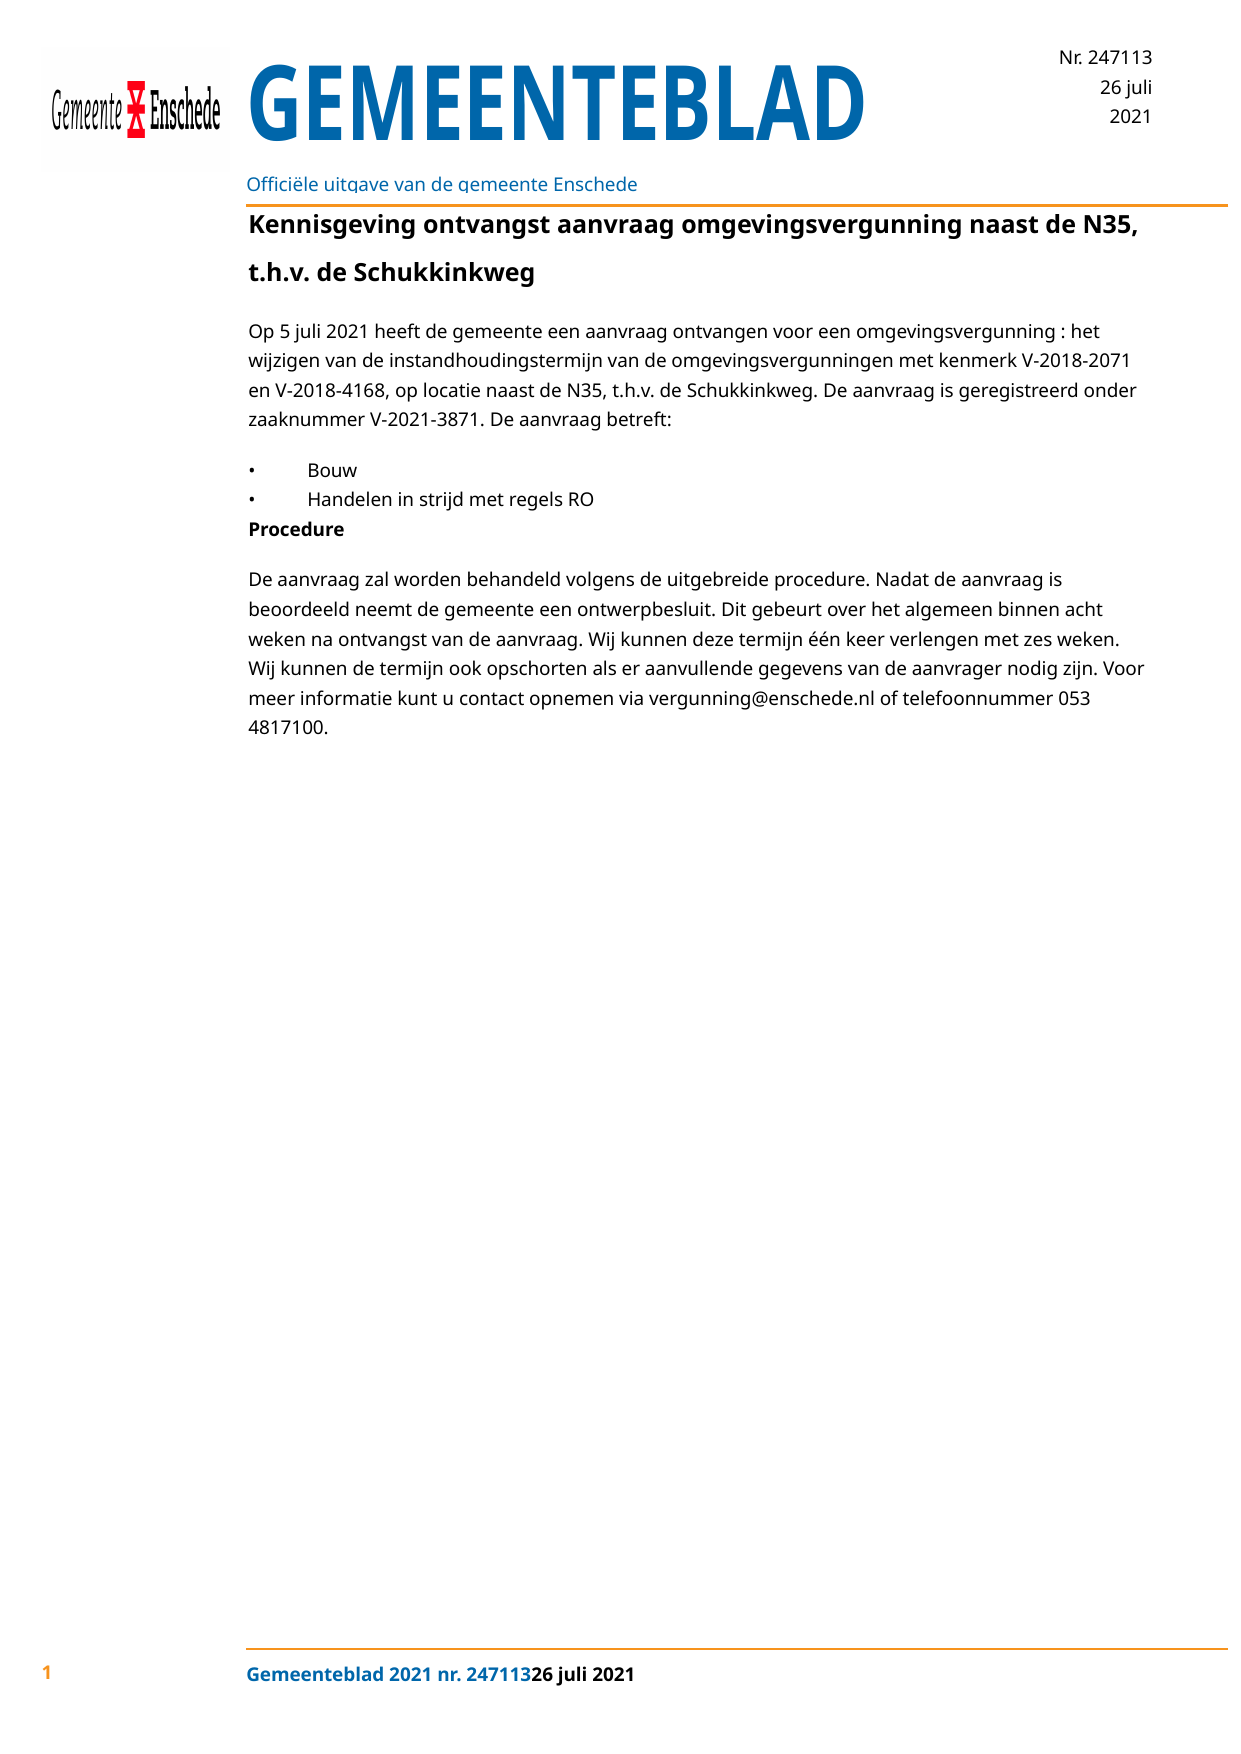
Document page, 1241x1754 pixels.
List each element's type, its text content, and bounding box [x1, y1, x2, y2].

text Kennisgeving ontvangst aanvraag omgevingsvergunning naast de N35, t.h.v. de Schukkinkweg [248, 207, 1152, 288]
text Procedure [248, 516, 1152, 542]
list Bouw [248, 457, 1152, 483]
picture [41, 47, 231, 172]
list Handelen in strijd met regels RO [248, 487, 1152, 512]
text De aanvraag zal worden behandeld volgens de uitgebreide procedure. Nadat de aanvraag is beoordeeld neemt de gemeente een ontwerpbesluit. Dit gebeurt over het algemeen binnen acht weken na ontvangst van de aanvraag. Wij kunnen deze termijn één keer verlengen met zes weken. Wij kunnen de termijn ook opschorten als er aanvullende gegevens van de aanvrager nodig zijn. Voor meer informatie kunt u contact opnemen via vergunning@enschede.nl of telefoonnummer 053 4817100. [248, 567, 1152, 740]
text Op 5 juli 2021 heeft de gemeente een aanvraag ontvangen voor een omgevingsvergunning : het wijzigen van de instandhoudingstermijn van de omgevingsvergunningen met kenmerk V-2018-2071 en V-2018-4168, op locatie naast de N35, t.h.v. de Schukkinkweg. De aanvraag is geregistreerd onder zaaknummer V-2021-3871. De aanvraag betreft: [248, 318, 1152, 432]
